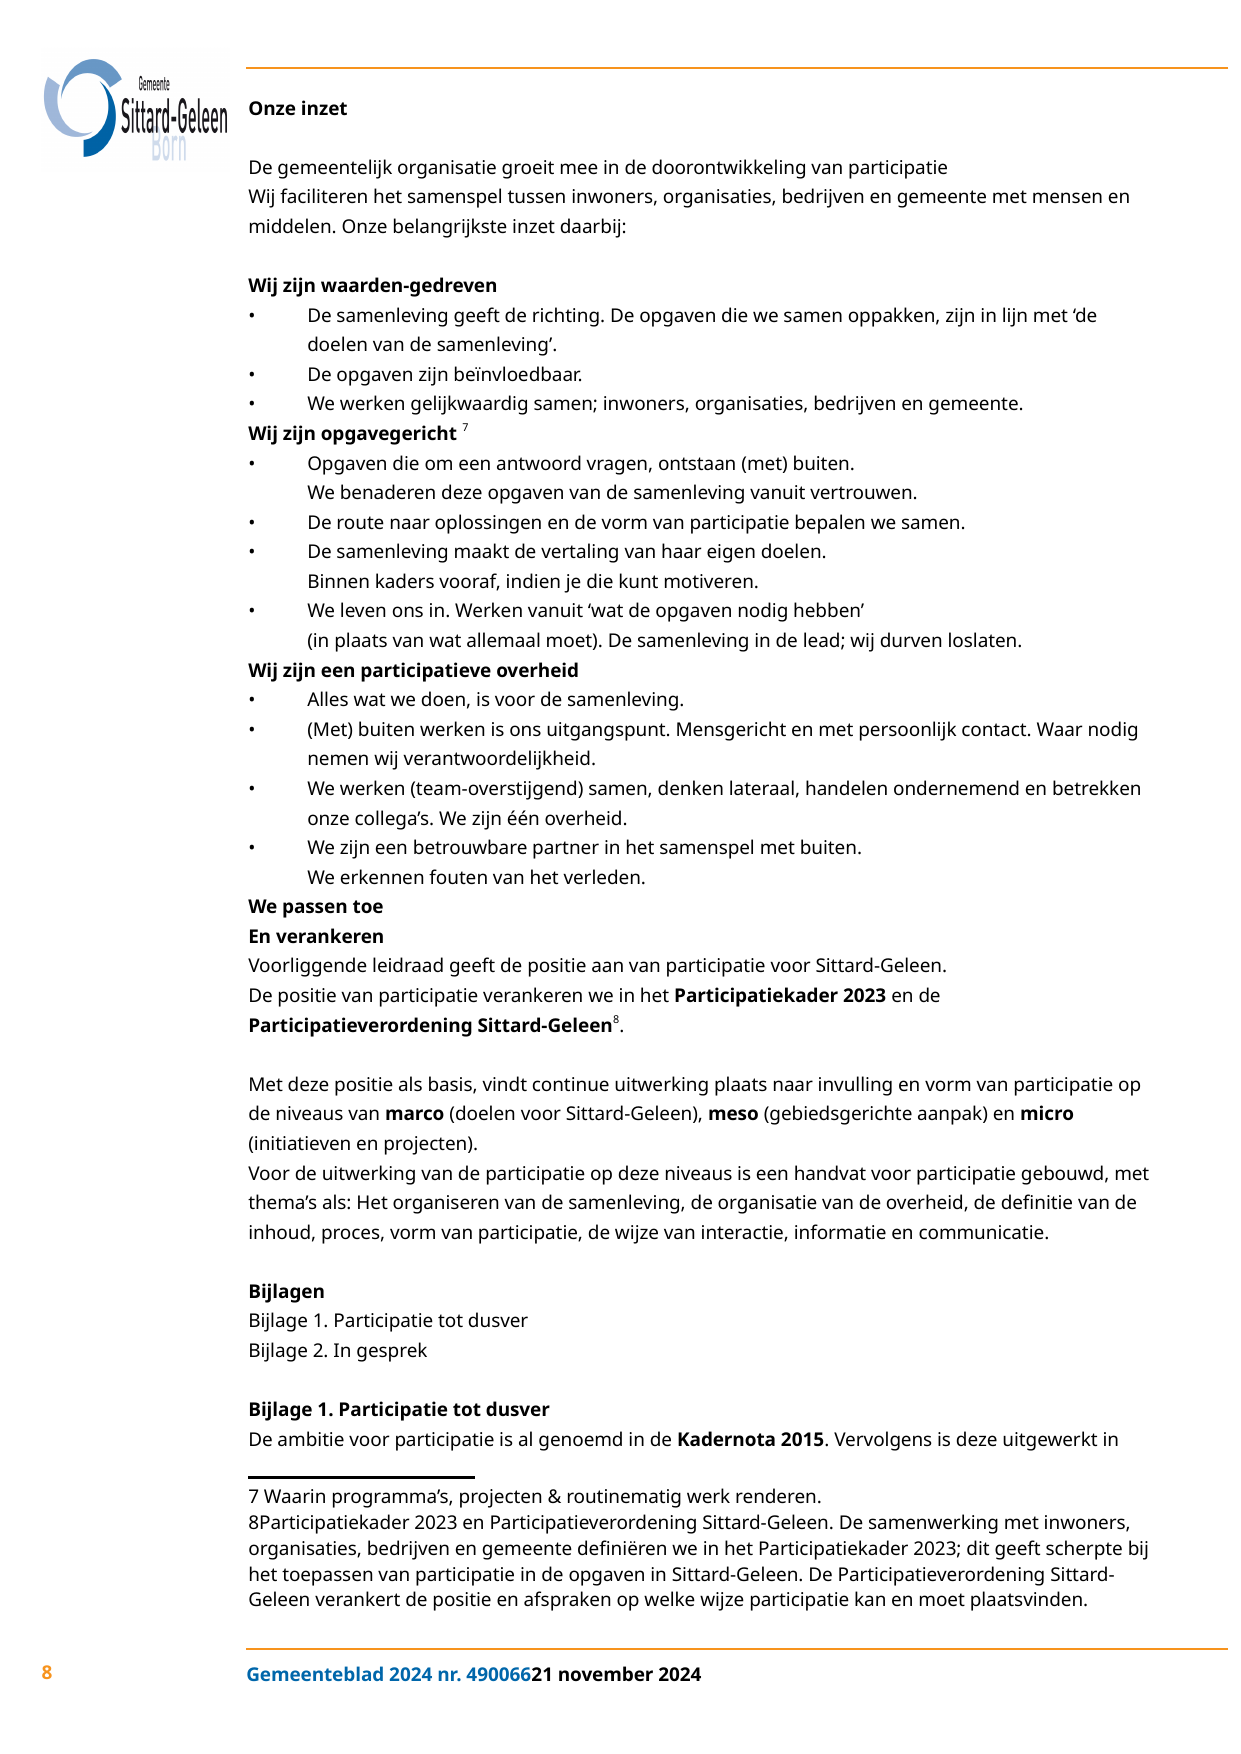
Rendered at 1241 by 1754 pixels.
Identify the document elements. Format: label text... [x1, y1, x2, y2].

text Bijlage 1. Participatie tot dusver [248, 1396, 1152, 1422]
list We werken gelijkwaardig samen; inwoners, organisaties, bedrijven en gemeente. [248, 391, 1152, 416]
text De ambitie voor participatie is al genoemd in de Kadernota 2015. Vervolgens is deze uitgewerkt in [248, 1426, 1152, 1452]
text Wij zijn een participatieve overheid [248, 657, 1152, 683]
text Bijlage 2. In gesprek [248, 1337, 1152, 1363]
text Onze inzet [248, 95, 1152, 121]
text Wij zijn waarden-gedreven [248, 272, 1152, 298]
text De gemeentelijk organisatie groeit mee in de doorontwikkeling van participatie [248, 154, 1152, 180]
text Voorliggende leidraad geeft de positie aan van participatie voor Sittard-Geleen. [248, 953, 1152, 978]
list (Met) buiten werken is ons uitgangspunt. Mensgericht en met persoonlijk contact. Waar nodig nemen wij verantwoordelijkheid. [248, 716, 1152, 771]
list We leven ons in. Werken vanuit ‘wat de opgaven nodig hebben’ [248, 598, 1152, 623]
list We werken (team-overstijgend) samen, denken lateraal, handelen ondernemend en betrekken onze collega’s. We zijn één overheid. [248, 775, 1152, 831]
list De route naar oplossingen en de vorm van participatie bepalen we samen. [248, 509, 1152, 535]
list (in plaats van wat allemaal moet). De samenleving in de lead; wij durven loslaten. [248, 627, 1152, 653]
text Waarin programma’s, projecten & routinematig werk renderen. [248, 1483, 1152, 1509]
text Voor de uitwerking van de participatie op deze niveaus is een handvat voor participatie gebouwd, met thema’s als: Het organiseren van de samenleving, de organisatie van de overheid, de definitie van de inhoud, proces, vorm van participatie, de wijze van interactie, informatie en communicatie. [248, 1160, 1152, 1245]
list We zijn een betrouwbare partner in het samenspel met buiten. [248, 834, 1152, 860]
list We erkennen fouten van het verleden. [248, 864, 1152, 890]
text We passen toe [248, 893, 1152, 919]
text Bijlagen [248, 1278, 1152, 1304]
text Met deze positie als basis, vindt continue uitwerking plaats naar invulling en vorm van participatie op de niveaus van marco (doelen voor Sittard-Geleen), meso (gebiedsgerichte aanpak) en micro (initiatieven en projecten). [248, 1071, 1152, 1156]
picture [41, 47, 231, 172]
list De samenleving geeft de richting. De opgaven die we samen oppakken, zijn in lijn met ‘de doelen van de samenleving’. [248, 302, 1152, 357]
text Wij zijn opgavegericht [248, 420, 1152, 446]
list De samenleving maakt de vertaling van haar eigen doelen. [248, 538, 1152, 564]
text Bijlage 1. Participatie tot dusver [248, 1308, 1152, 1333]
list Opgaven die om een antwoord vragen, ontstaan (met) buiten. [248, 450, 1152, 476]
list We benaderen deze opgaven van de samenleving vanuit vertrouwen. [248, 479, 1152, 505]
text Participatiekader 2023 en Participatieverordening Sittard-Geleen. De samenwerking met inwoners, organisaties, bedrijven en gemeente definiëren we in het Participatiekader 2023; dit geeft scherpte bij het toepassen van participatie in de opgaven in Sittard-Geleen. De Participatieverordening Sittard-Geleen verankert de positie en afspraken op welke wijze participatie kan en moet plaatsvinden. [248, 1509, 1152, 1612]
list Binnen kaders vooraf, indien je die kunt motiveren. [248, 568, 1152, 594]
text Wij faciliteren het samenspel tussen inwoners, organisaties, bedrijven en gemeente met mensen en middelen. Onze belangrijkste inzet daarbij: [248, 183, 1152, 239]
text De positie van participatie verankeren we in het Participatiekader 2023 en de Participatieverordening Sittard-Geleen. [248, 982, 1152, 1038]
list De opgaven zijn beïnvloedbaar. [248, 361, 1152, 387]
list Alles wat we doen, is voor de samenleving. [248, 686, 1152, 712]
text En verankeren [248, 923, 1152, 949]
